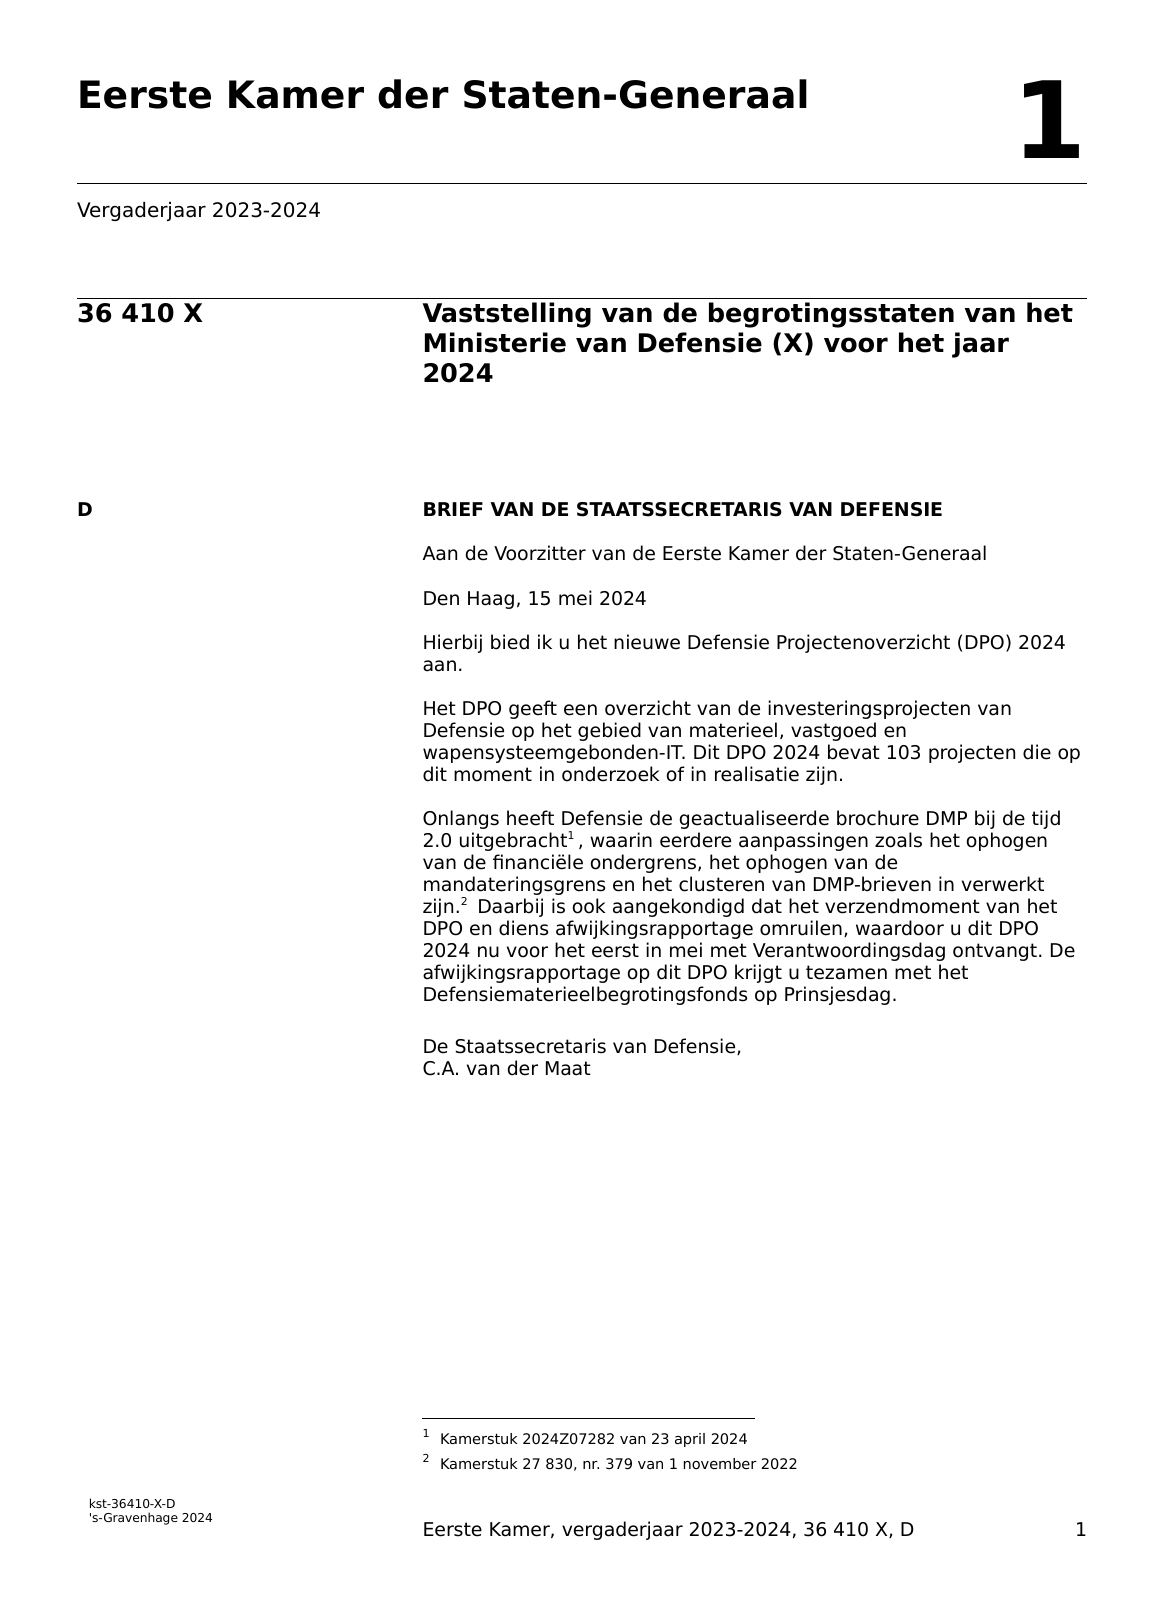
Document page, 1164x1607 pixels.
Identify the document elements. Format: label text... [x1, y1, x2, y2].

text Kamerstuk 2024Z07282 van 23 april 2024 [422, 1427, 1087, 1449]
subtitle 36 410 X Vaststelling van de begrotingsstaten van het Ministerie van Defensie (X) voor het jaar 2024 [77, 299, 1087, 388]
text 's-Gravenhage 2024 [88, 1511, 323, 1525]
text Kamerstuk 27 830, nr. 379 van 1 november 2022 [422, 1452, 1087, 1474]
text Onlangs heeft Defensie de geactualiseerde brochure DMP bij de tijd 2.0 uitgebracht, waarin eerdere aanpassingen zoals het ophogen van de financiële ondergrens, het ophogen van de mandateringsgrens en het clusteren van DMP-brieven in verwerkt zijn. Daarbij is ook aangekondigd dat het verzendmoment van het DPO en diens afwijkingsrapportage omruilen, waardoor u dit DPO 2024 nu voor het eerst in mei met Verantwoordingsdag ontvangt. De afwijkingsrapportage op dit DPO krijgt u tezamen met het Defensiematerieelbegrotingsfonds op Prinsjesdag. [422, 808, 1087, 1006]
text Het DPO geeft een overzicht van de investeringsprojecten van Defensie op het gebied van materieel, vastgoed en wapensysteemgebonden-IT. Dit DPO 2024 bevat 103 projecten die op dit moment in onderzoek of in realisatie zijn. [422, 698, 1087, 786]
subtitle D BRIEF VAN DE STAATSSECRETARIS VAN DEFENSIE [77, 499, 1087, 521]
text Den Haag, 15 mei 2024 [422, 587, 1087, 609]
text Aan de Voorzitter van de Eerste Kamer der Staten-Generaal [422, 543, 1087, 565]
text kst-36410-X-D [88, 1497, 323, 1511]
table_header 1 [886, 59, 1087, 183]
table_cell Vergaderjaar 2023-2024 [77, 184, 1087, 298]
text Hierbij bied ik u het nieuwe Defensie Projectenoverzicht (DPO) 2024 aan. [422, 632, 1087, 676]
text De Staatssecretaris van Defensie, C.A. van der Maat [422, 1036, 1087, 1079]
table_header Eerste Kamer der Staten-Generaal [77, 59, 886, 183]
